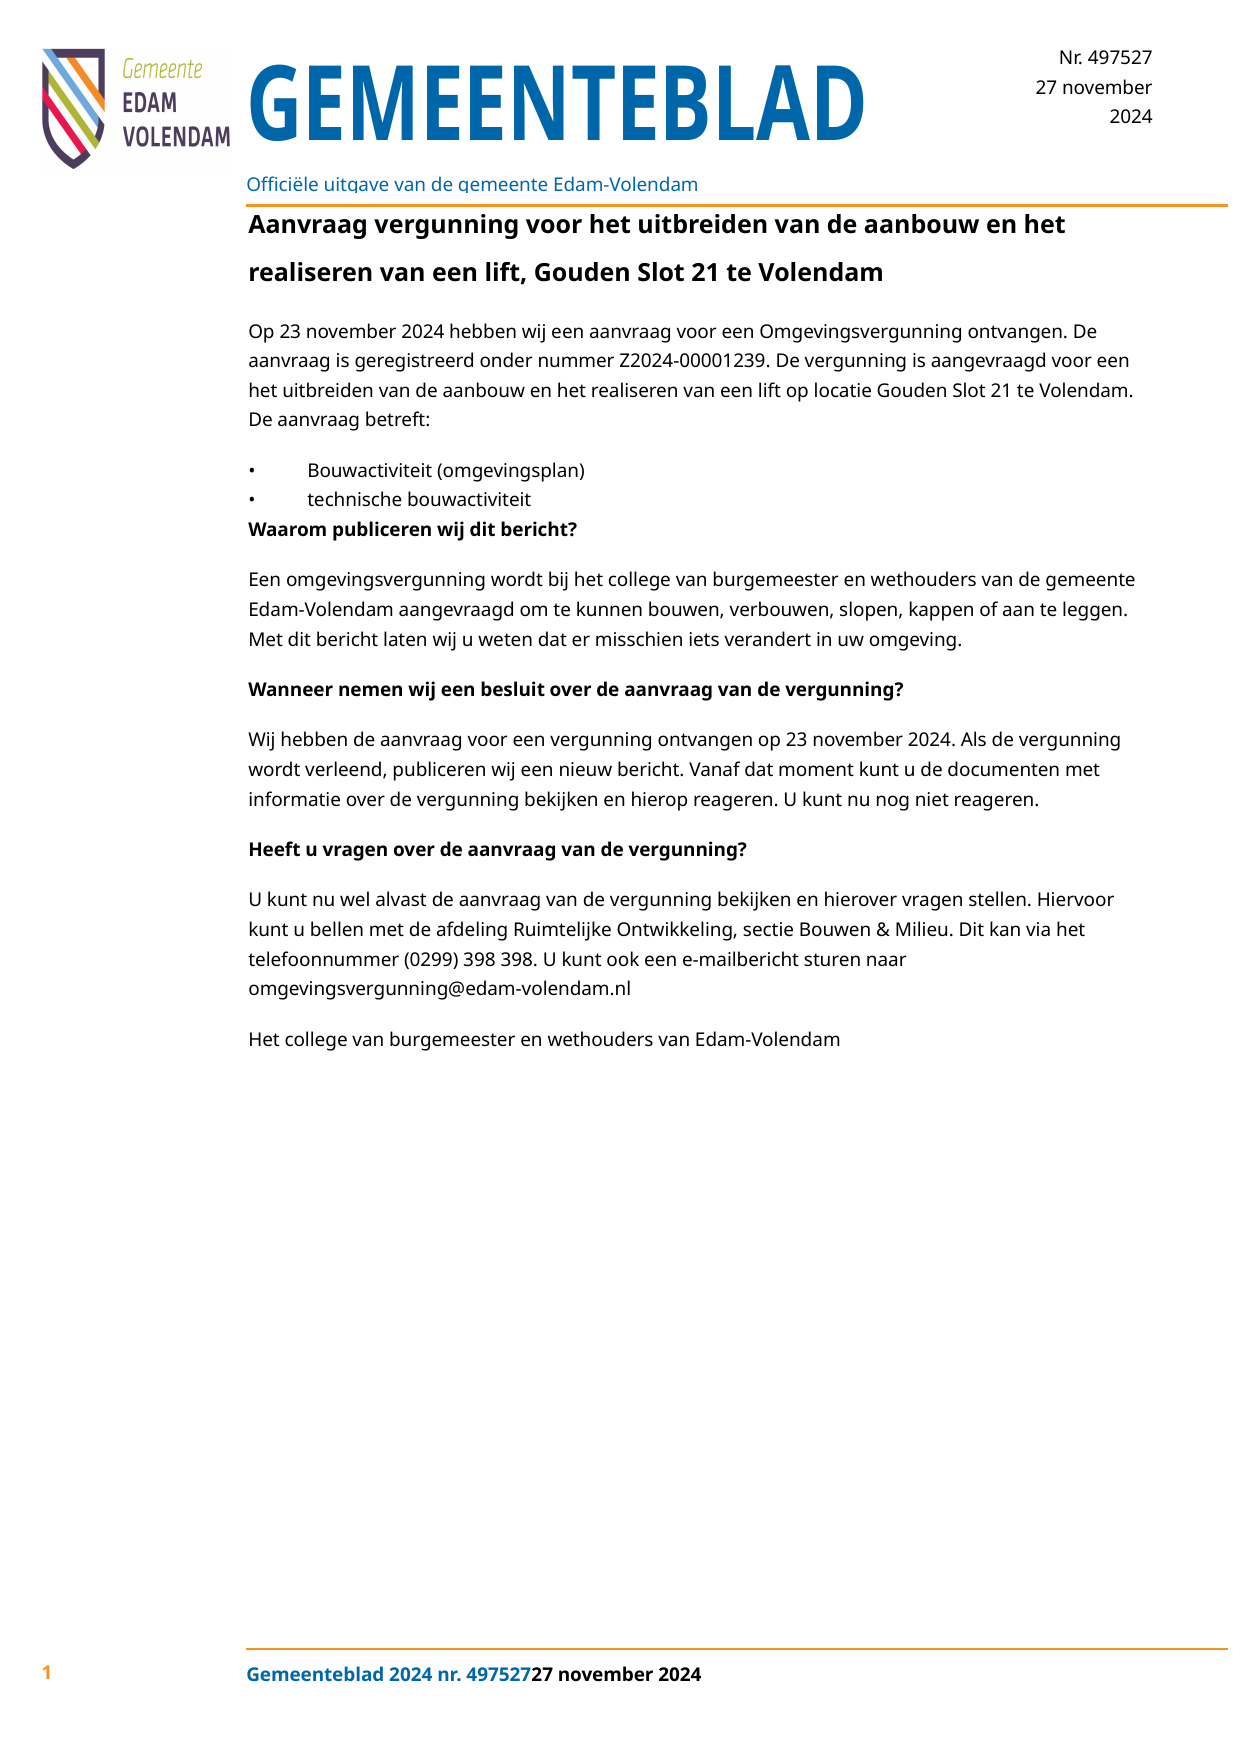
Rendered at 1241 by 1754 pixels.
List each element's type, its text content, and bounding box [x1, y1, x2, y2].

list Bouwactiviteit (omgevingsplan) [248, 457, 1152, 483]
text Een omgevingsvergunning wordt bij het college van burgemeester en wethouders van de gemeente Edam-Volendam aangevraagd om te kunnen bouwen, verbouwen, slopen, kappen of aan te leggen. Met dit bericht laten wij u weten dat er misschien iets verandert in uw omgeving. [248, 567, 1152, 652]
text Heeft u vragen over de aanvraag van de vergunning? [248, 836, 1152, 862]
list technische bouwactiviteit [248, 487, 1152, 512]
text Waarom publiceren wij dit bericht? [248, 516, 1152, 542]
text Wij hebben de aanvraag voor een vergunning ontvangen op 23 november 2024. Als de vergunning wordt verleend, publiceren wij een nieuw bericht. Vanaf dat moment kunt u de documenten met informatie over de vergunning bekijken en hierop reageren. U kunt nu nog niet reageren. [248, 727, 1152, 812]
picture [41, 47, 231, 172]
text Op 23 november 2024 hebben wij een aanvraag voor een Omgevingsvergunning ontvangen. De aanvraag is geregistreerd onder nummer Z2024-00001239. De vergunning is aangevraagd voor een het uitbreiden van de aanbouw en het realiseren van een lift op locatie Gouden Slot 21 te Volendam. De aanvraag betreft: [248, 318, 1152, 432]
text Aanvraag vergunning voor het uitbreiden van de aanbouw en het realiseren van een lift, Gouden Slot 21 te Volendam [248, 207, 1152, 288]
text Het college van burgemeester en wethouders van Edam-Volendam [248, 1026, 1152, 1052]
text Wanneer nemen wij een besluit over de aanvraag van de vergunning? [248, 676, 1152, 702]
text U kunt nu wel alvast de aanvraag van de vergunning bekijken en hierover vragen stellen. Hiervoor kunt u bellen met de afdeling Ruimtelijke Ontwikkeling, sectie Bouwen & Milieu. Dit kan via het telefoonnummer (0299) 398 398. U kunt ook een e-mailbericht sturen naar omgevingsvergunning@edam-volendam.nl [248, 887, 1152, 1001]
